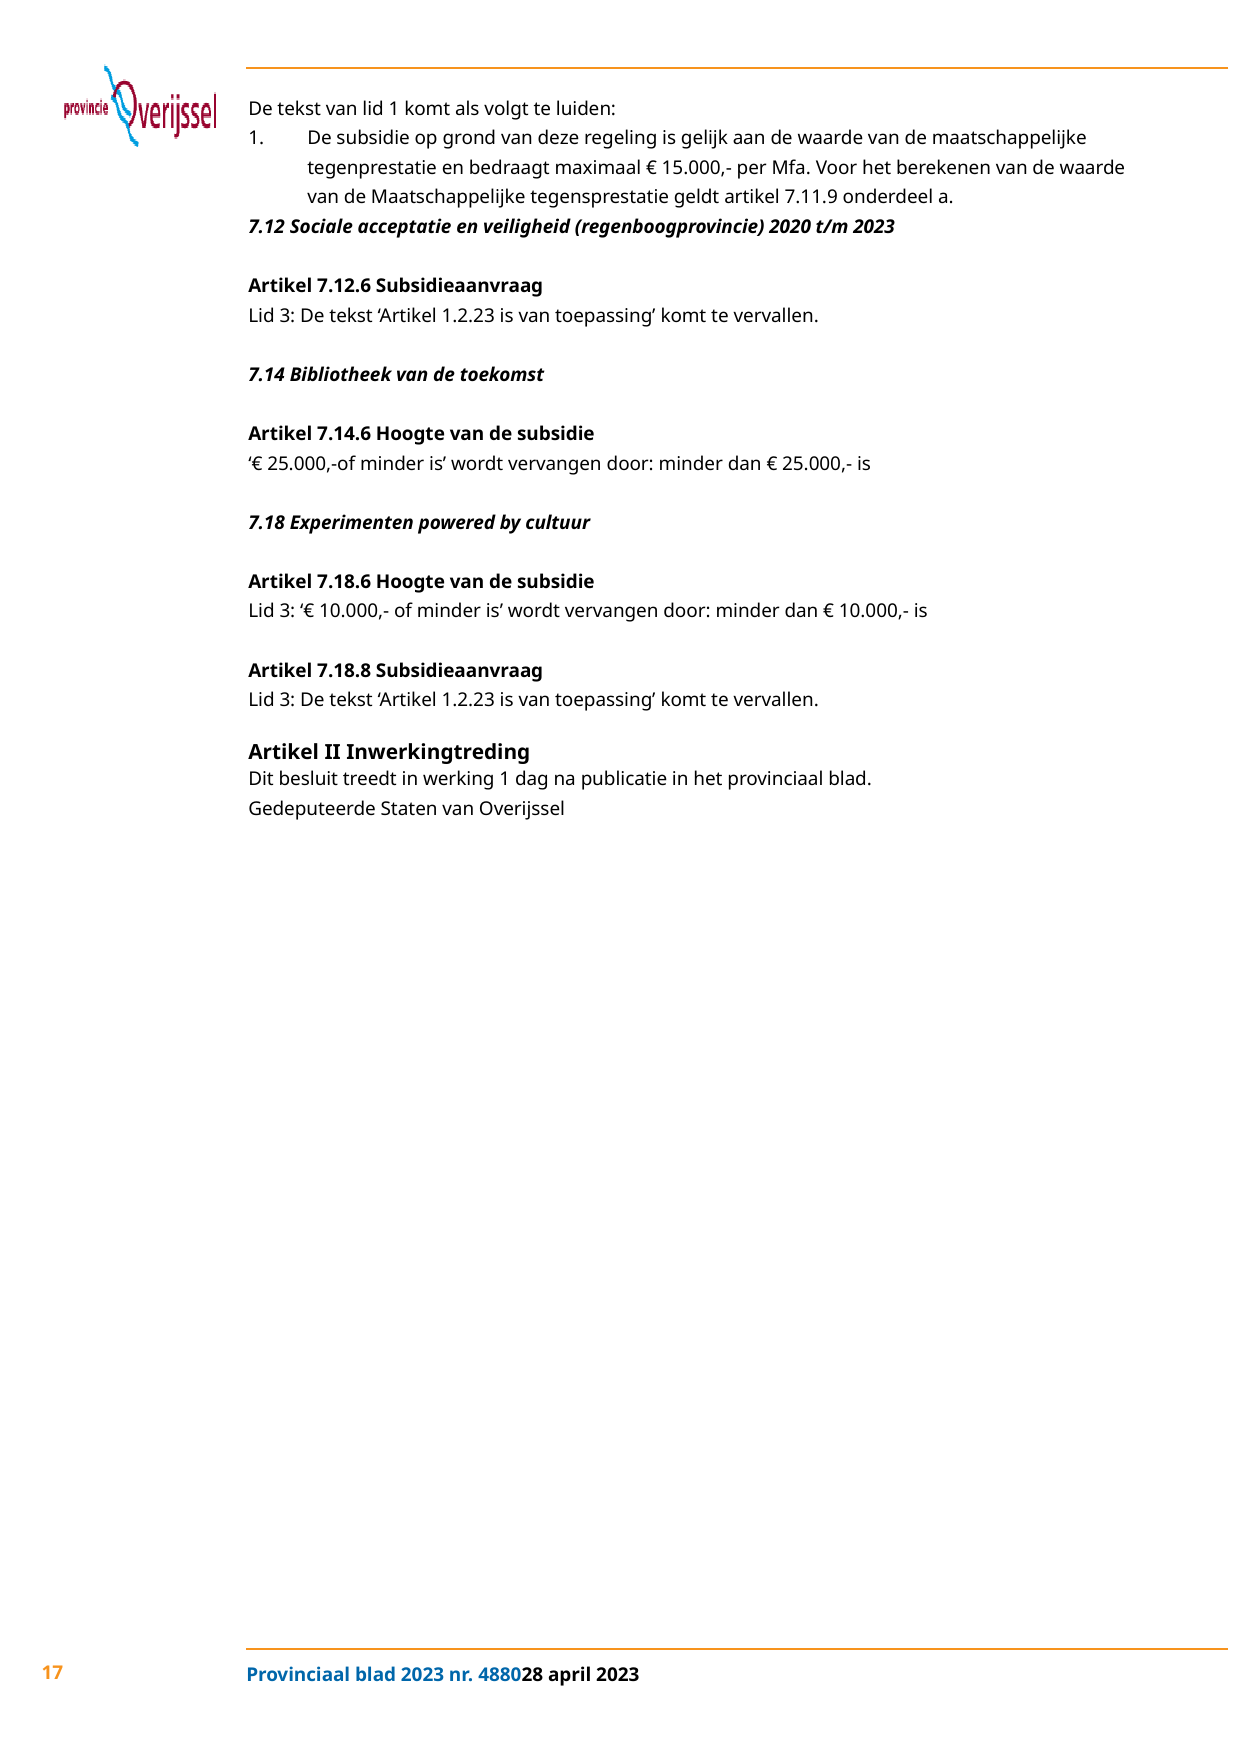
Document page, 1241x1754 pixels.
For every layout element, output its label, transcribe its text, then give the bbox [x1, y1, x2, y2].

text Artikel 7.14.6 Hoogte van de subsidie [248, 420, 1152, 446]
list De subsidie op grond van deze regeling is gelijk aan de waarde van de maatschappelijke tegenprestatie en bedraagt maximaal € 15.000,- per Mfa. Voor het berekenen van de waarde van de Maatschappelijke tegensprestatie geldt artikel 7.11.9 onderdeel a. [248, 124, 1152, 209]
text Artikel II Inwerkingtreding [248, 737, 1152, 765]
text Gedeputeerde Staten van Overijssel [248, 795, 1152, 821]
text Artikel 7.18.8 Subsidieaanvraag [248, 657, 1152, 683]
text Lid 3: ‘€ 10.000,- of minder is’ wordt vervangen door: minder dan € 10.000,- is [248, 598, 1152, 623]
picture [41, 47, 231, 172]
text Artikel 7.12.6 Subsidieaanvraag [248, 272, 1152, 298]
text 7.18 Experimenten powered by cultuur [248, 509, 1152, 535]
text Artikel 7.18.6 Hoogte van de subsidie [248, 568, 1152, 594]
text ‘€ 25.000,-of minder is’ wordt vervangen door: minder dan € 25.000,- is [248, 450, 1152, 476]
text Dit besluit treedt in werking 1 dag na publicatie in het provinciaal blad. [248, 765, 1152, 791]
text 7.14 Bibliotheek van de toekomst [248, 361, 1152, 387]
text Lid 3: De tekst ‘Artikel 1.2.23 is van toepassing’ komt te vervallen. [248, 302, 1152, 328]
text 7.12 Sociale acceptatie en veiligheid (regenboogprovincie) 2020 t/m 2023 [248, 213, 1152, 239]
text Lid 3: De tekst ‘Artikel 1.2.23 is van toepassing’ komt te vervallen. [248, 686, 1152, 712]
text De tekst van lid 1 komt als volgt te luiden: [248, 95, 1152, 121]
